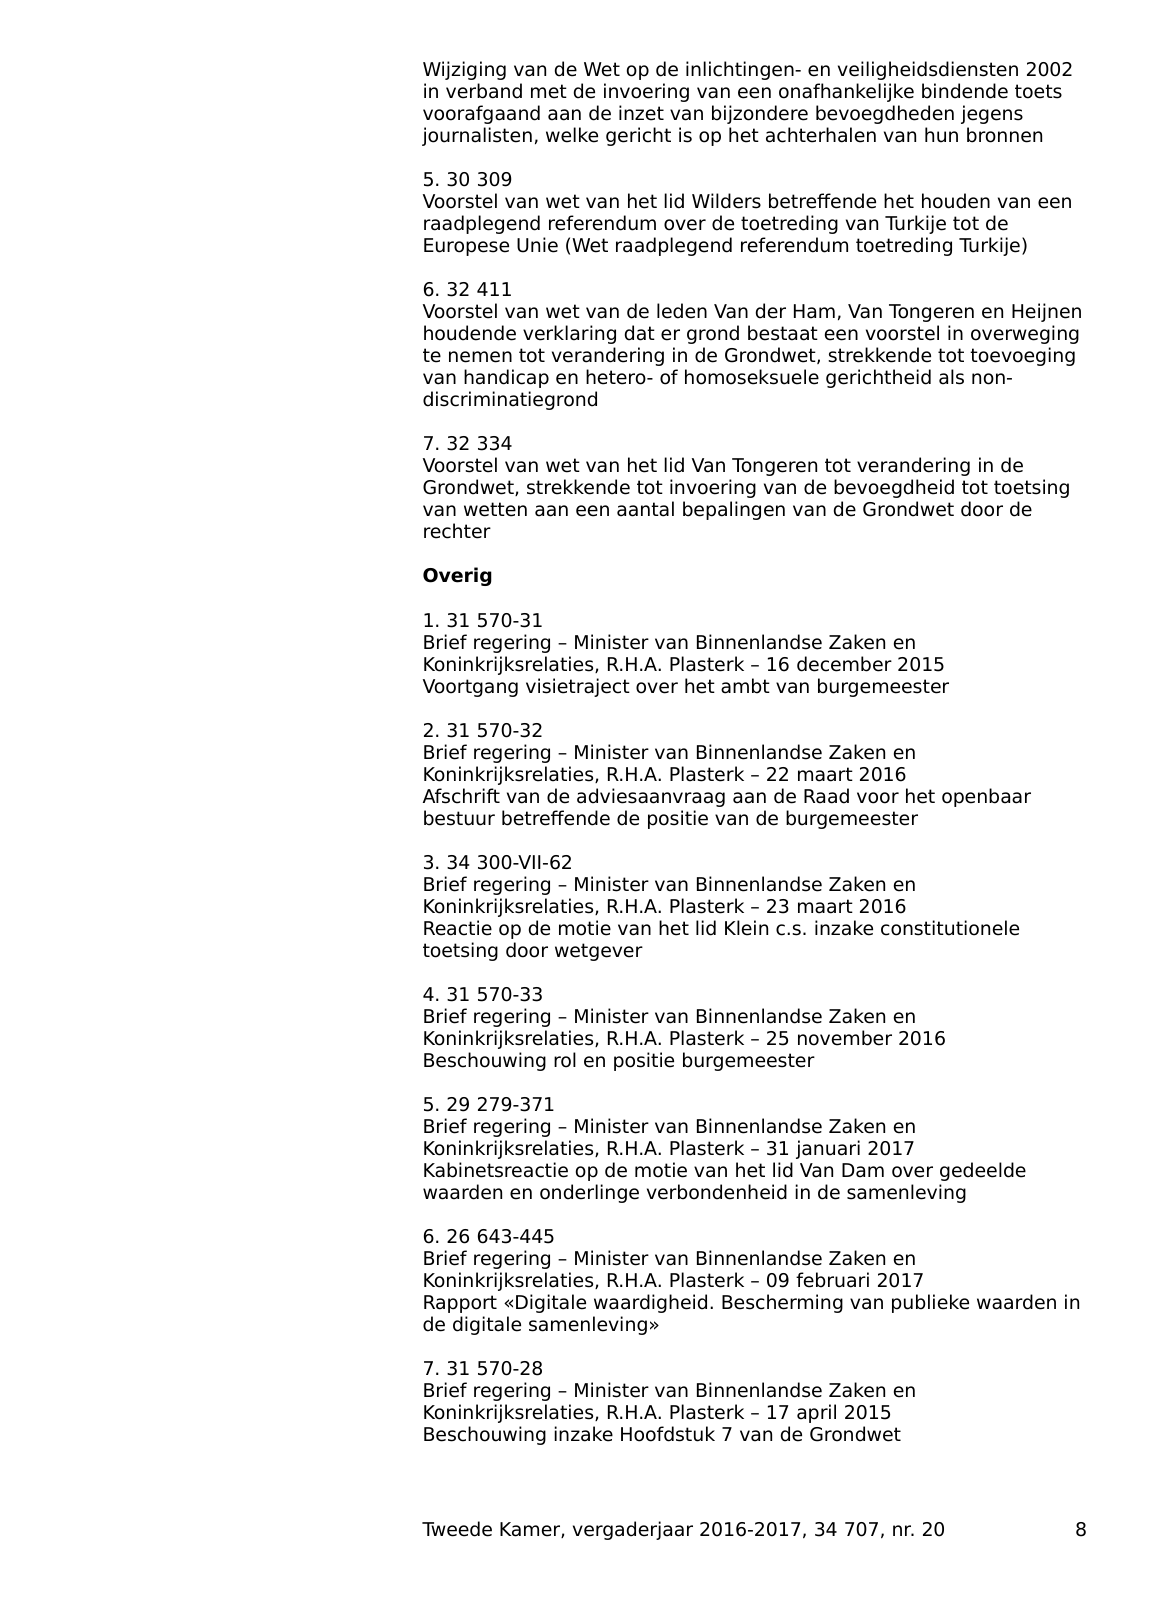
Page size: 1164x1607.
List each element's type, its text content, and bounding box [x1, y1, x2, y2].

text Beschouwing inzake Hoofdstuk 7 van de Grondwet [422, 1424, 1087, 1446]
text Voorstel van wet van de leden Van der Ham, Van Tongeren en Heijnen houdende verklaring dat er grond bestaat een voorstel in overweging te nemen tot verandering in de Grondwet, strekkende tot toevoeging van handicap en hetero- of homoseksuele gerichtheid als non-discriminatiegrond [422, 301, 1087, 411]
text Kabinetsreactie op de motie van het lid Van Dam over gedeelde waarden en onderlinge verbondenheid in de samenleving [422, 1160, 1087, 1204]
text 6. 26 643-445 [422, 1226, 1087, 1248]
text 1. 31 570-31 [422, 609, 1087, 632]
text 6. 32 411 [422, 279, 1087, 301]
text Brief regering – Minister van Binnenlandse Zaken en Koninkrijksrelaties, R.H.A. Plasterk – 31 januari 2017 [422, 1116, 1087, 1160]
text Reactie op de motie van het lid Klein c.s. inzake constitutionele toetsing door wetgever [422, 918, 1087, 962]
text Brief regering – Minister van Binnenlandse Zaken en Koninkrijksrelaties, R.H.A. Plasterk – 09 februari 2017 [422, 1248, 1087, 1292]
text Brief regering – Minister van Binnenlandse Zaken en Koninkrijksrelaties, R.H.A. Plasterk – 25 november 2016 [422, 1006, 1087, 1050]
text Voorstel van wet van het lid Wilders betreffende het houden van een raadplegend referendum over de toetreding van Turkije tot de Europese Unie (Wet raadplegend referendum toetreding Turkije) [422, 191, 1087, 257]
text 5. 30 309 [422, 169, 1087, 191]
text Voortgang visietraject over het ambt van burgemeester [422, 676, 1087, 697]
text Rapport «Digitale waardigheid. Bescherming van publieke waarden in de digitale samenleving» [422, 1292, 1087, 1336]
text 5. 29 279-371 [422, 1094, 1087, 1116]
text 2. 31 570-32 [422, 720, 1087, 742]
text Voorstel van wet van het lid Van Tongeren tot verandering in de Grondwet, strekkende tot invoering van de bevoegdheid tot toetsing van wetten aan een aantal bepalingen van de Grondwet door de rechter [422, 455, 1087, 543]
subtitle Overig [422, 565, 1087, 587]
text Brief regering – Minister van Binnenlandse Zaken en Koninkrijksrelaties, R.H.A. Plasterk – 16 december 2015 [422, 632, 1087, 676]
text Brief regering – Minister van Binnenlandse Zaken en Koninkrijksrelaties, R.H.A. Plasterk – 23 maart 2016 [422, 874, 1087, 918]
text Brief regering – Minister van Binnenlandse Zaken en Koninkrijksrelaties, R.H.A. Plasterk – 17 april 2015 [422, 1380, 1087, 1424]
text 3. 34 300-VII-62 [422, 852, 1087, 874]
text Beschouwing rol en positie burgemeester [422, 1050, 1087, 1072]
text Brief regering – Minister van Binnenlandse Zaken en Koninkrijksrelaties, R.H.A. Plasterk – 22 maart 2016 [422, 742, 1087, 786]
text 7. 31 570-28 [422, 1358, 1087, 1380]
text Afschrift van de adviesaanvraag aan de Raad voor het openbaar bestuur betreffende de positie van de burgemeester [422, 786, 1087, 829]
text 7. 32 334 [422, 433, 1087, 455]
text 4. 31 570-33 [422, 984, 1087, 1006]
text Wijziging van de Wet op de inlichtingen- en veiligheidsdiensten 2002 in verband met de invoering van een onafhankelijke bindende toets voorafgaand aan de inzet van bijzondere bevoegdheden jegens journalisten, welke gericht is op het achterhalen van hun bronnen [422, 59, 1087, 147]
